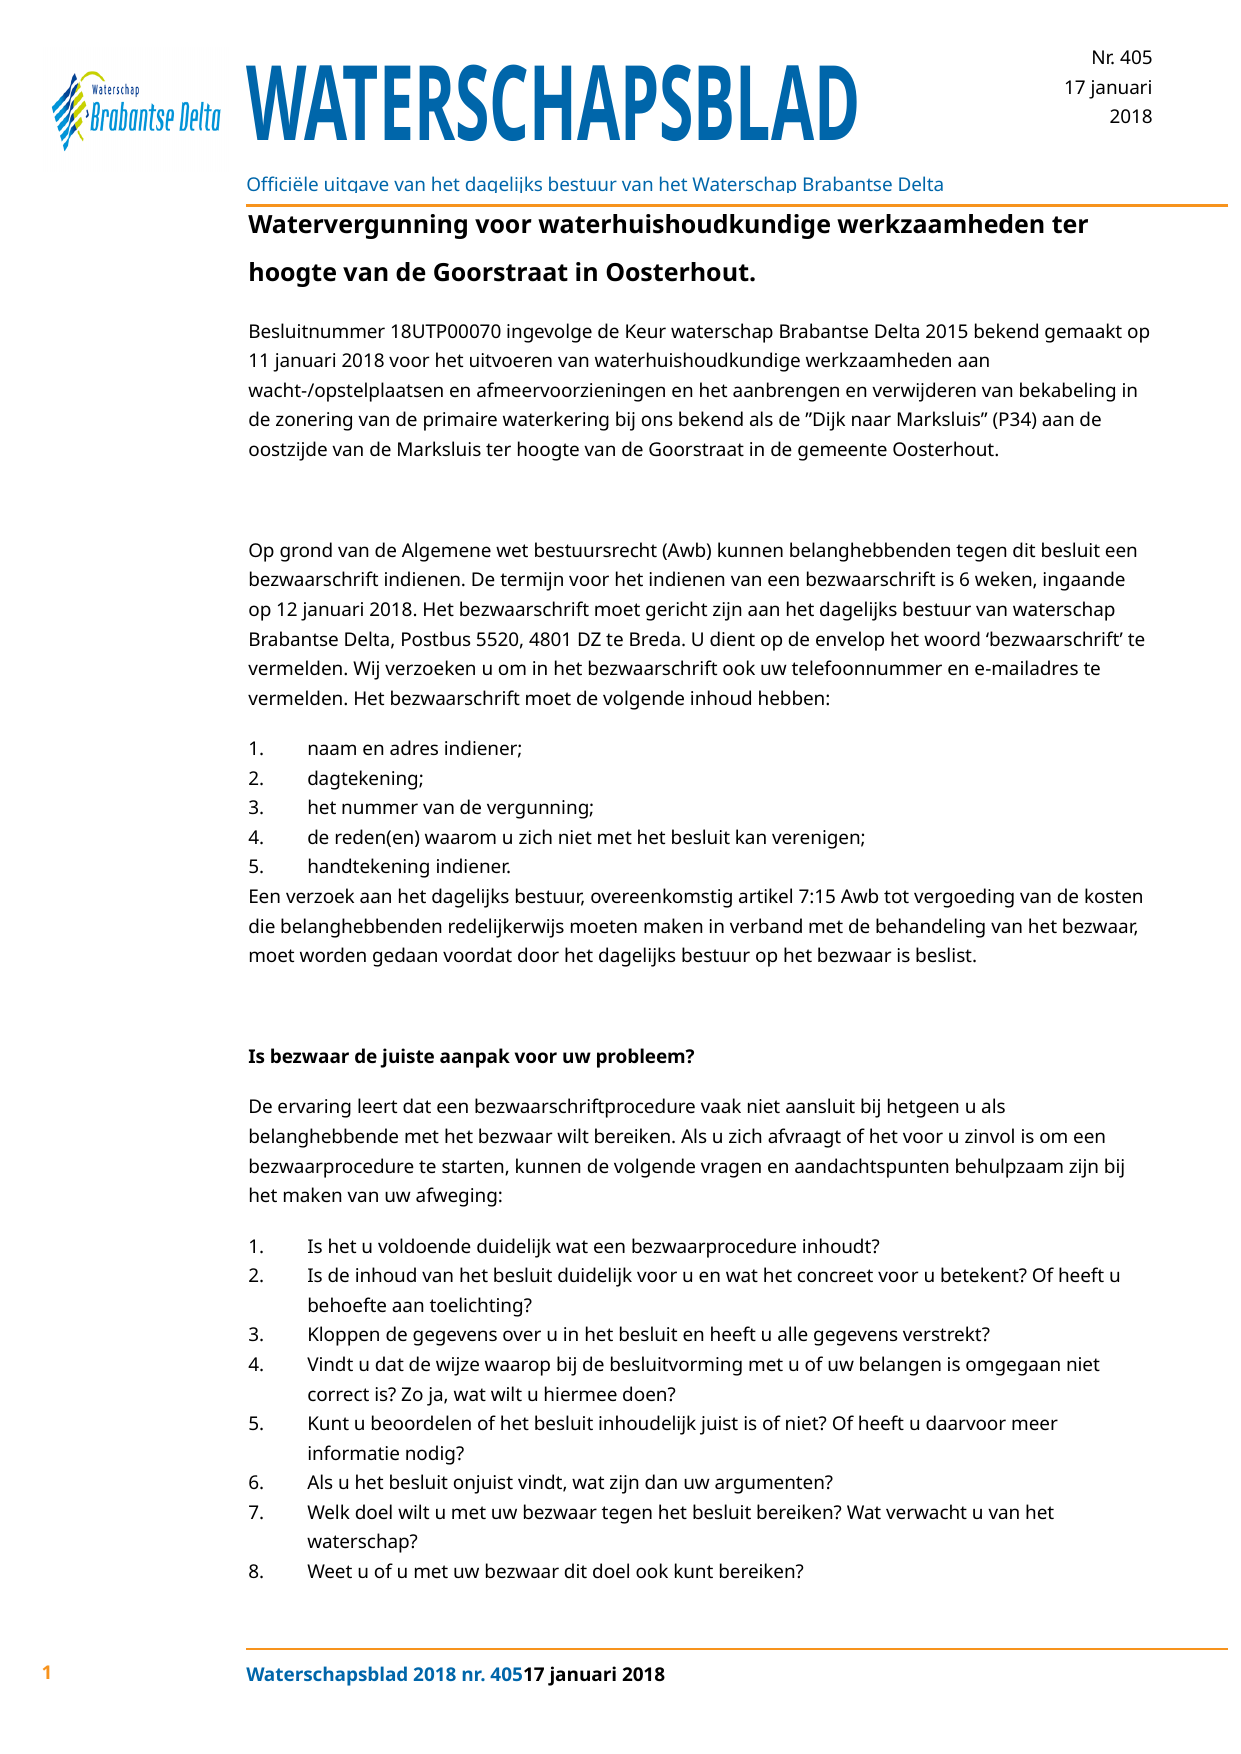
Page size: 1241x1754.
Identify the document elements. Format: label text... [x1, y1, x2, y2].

list Welk doel wilt u met uw bezwaar tegen het besluit bereiken? Wat verwacht u van het waterschap? [248, 1499, 1152, 1554]
list het nummer van de vergunning; [248, 794, 1152, 820]
text Op grond van de Algemene wet bestuursrecht (Awb) kunnen belanghebbenden tegen dit besluit een bezwaarschrift indienen. De termijn voor het indienen van een bezwaarschrift is 6 weken, ingaande op 12 januari 2018. Het bezwaarschrift moet gericht zijn aan het dagelijks bestuur van waterschap Brabantse Delta, Postbus 5520, 4801 DZ te Breda. U dient op de envelop het woord ‘bezwaarschrift’ te vermelden. Wij verzoeken u om in het bezwaarschrift ook uw telefoonnummer en e‑mailadres te vermelden. Het bezwaarschrift moet de volgende inhoud hebben: [248, 537, 1152, 711]
list handtekening indiener. [248, 854, 1152, 879]
list dagtekening; [248, 765, 1152, 791]
list Vindt u dat de wijze waarop bij de besluitvorming met u of uw belangen is omgegaan niet correct is? Zo ja, wat wilt u hiermee doen? [248, 1351, 1152, 1407]
list Kunt u beoordelen of het besluit inhoudelijk juist is of niet? Of heeft u daarvoor meer informatie nodig? [248, 1410, 1152, 1466]
list Als u het besluit onjuist vindt, wat zijn dan uw argumenten? [248, 1469, 1152, 1495]
list Is het u voldoende duidelijk wat een bezwaarprocedure inhoudt? [248, 1233, 1152, 1259]
list de reden(en) waarom u zich niet met het besluit kan verenigen; [248, 824, 1152, 850]
text De ervaring leert dat een bezwaarschriftprocedure vaak niet aansluit bij hetgeen u als belanghebbende met het bezwaar wilt bereiken. Als u zich afvraagt of het voor u zinvol is om een bezwaarprocedure te starten, kunnen de volgende vragen en aandachtspunten behulpzaam zijn bij het maken van uw afweging: [248, 1094, 1152, 1208]
list Kloppen de gegevens over u in het besluit en heeft u alle gegevens verstrekt? [248, 1322, 1152, 1347]
list Weet u of u met uw bezwaar dit doel ook kunt bereiken? [248, 1558, 1152, 1584]
text Watervergunning voor waterhuishoudkundige werkzaamheden ter hoogte van de Goorstraat in Oosterhout. [248, 207, 1152, 288]
text Een verzoek aan het dagelijks bestuur, overeenkomstig artikel 7:15 Awb tot vergoeding van de kosten die belanghebbenden redelijkerwijs moeten maken in verband met de behandeling van het bezwaar, moet worden gedaan voordat door het dagelijks bestuur op het bezwaar is beslist. [248, 883, 1152, 968]
list Is de inhoud van het besluit duidelijk voor u en wat het concreet voor u betekent? Of heeft u behoefte aan toelichting? [248, 1262, 1152, 1318]
list naam en adres indiener; [248, 735, 1152, 761]
text Besluitnummer 18UTP00070 ingevolge de Keur waterschap Brabantse Delta 2015 bekend gemaakt op 11 januari 2018 voor het uitvoeren van waterhuishoudkundige werkzaamheden aan wacht-/opstelplaatsen en afmeervoorzieningen en het aanbrengen en verwijderen van bekabeling in de zonering van de primaire waterkering bij ons bekend als de ”Dijk naar Marksluis” (P34) aan de oostzijde van de Marksluis ter hoogte van de Goorstraat in de gemeente Oosterhout. [248, 318, 1152, 462]
text Is bezwaar de juiste aanpak voor uw probleem? [248, 1043, 1152, 1069]
picture [41, 47, 231, 172]
